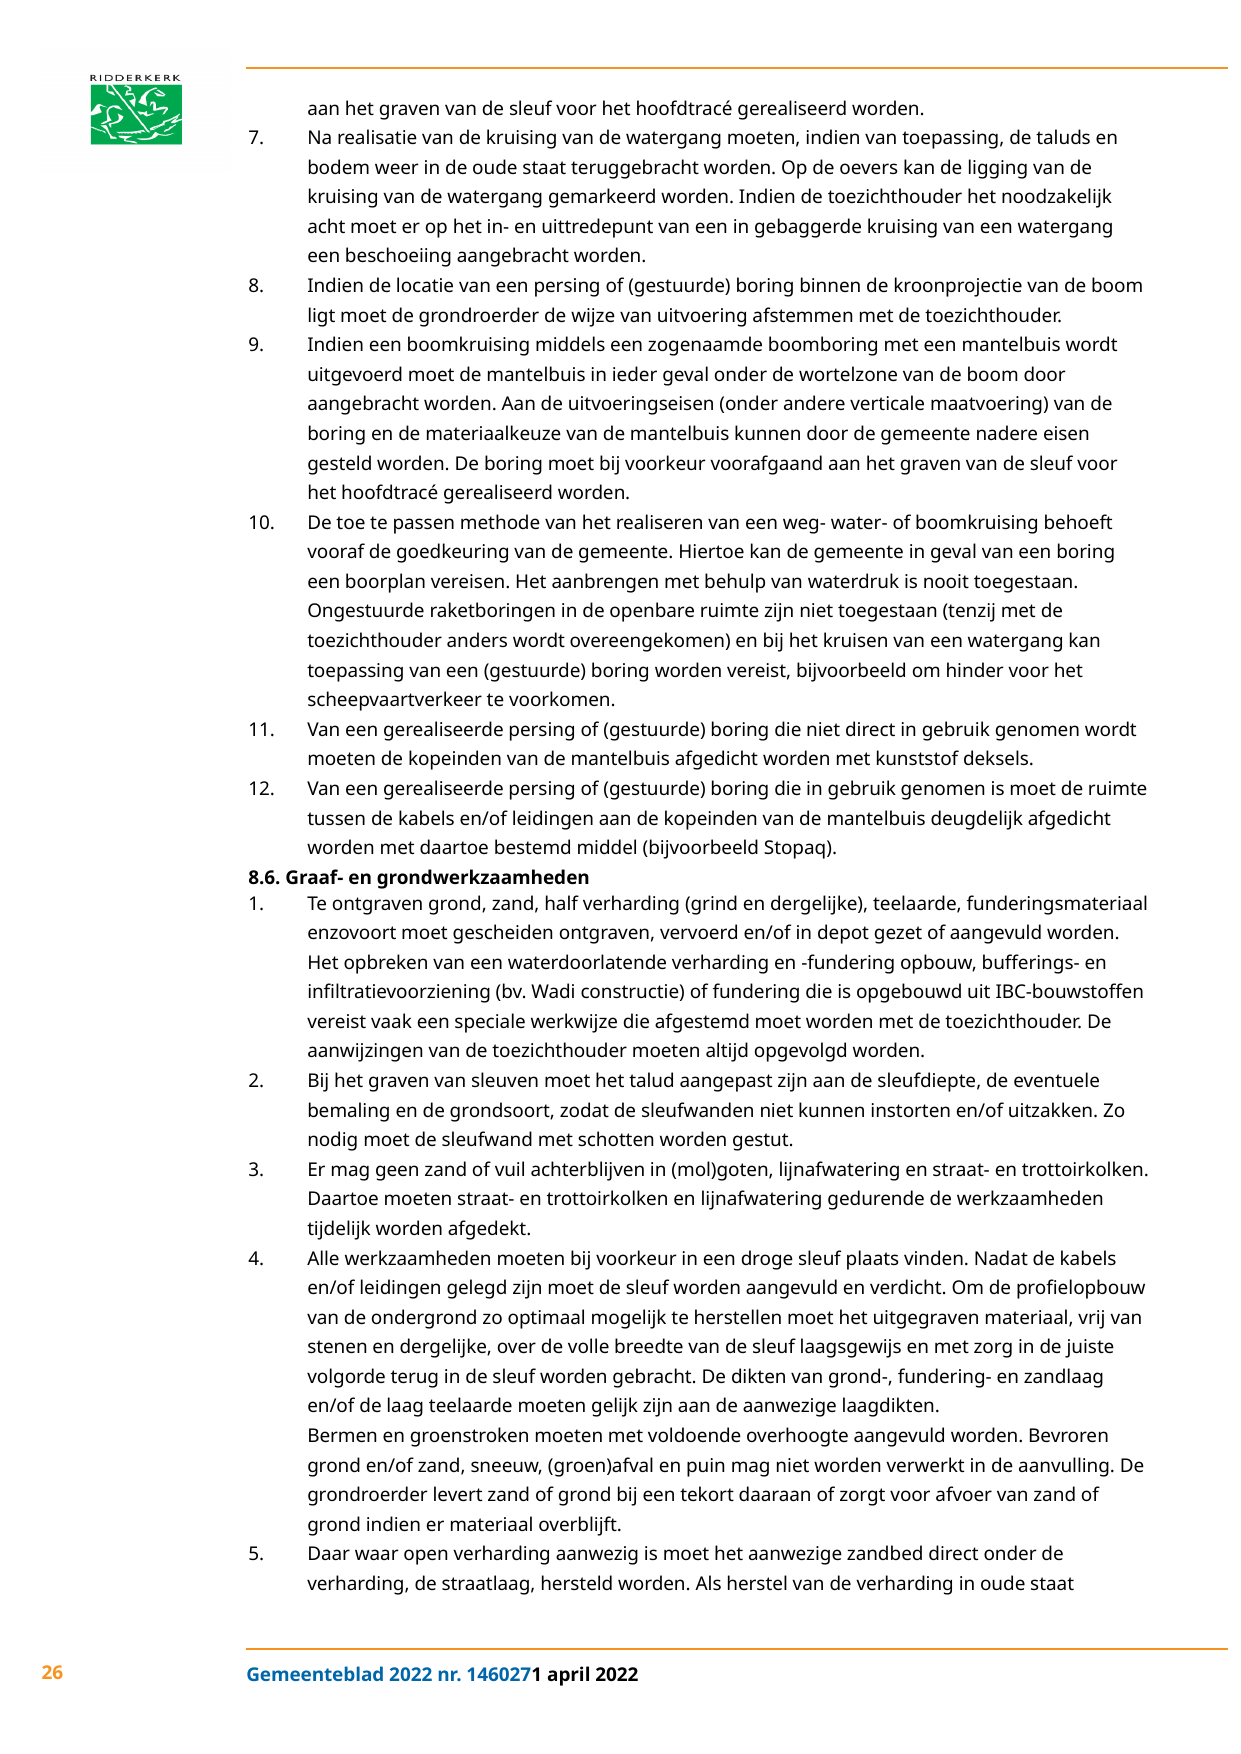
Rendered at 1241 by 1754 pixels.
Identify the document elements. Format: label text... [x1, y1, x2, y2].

list Na realisatie van de kruising van de watergang moeten, indien van toepassing, de taluds en bodem weer in de oude staat teruggebracht worden. Op de oevers kan de ligging van de kruising van de watergang gemarkeerd worden. Indien de toezichthouder het noodzakelijk acht moet er op het in- en uittredepunt van een in gebaggerde kruising van een watergang een beschoeiing aangebracht worden. [248, 124, 1152, 268]
picture [41, 47, 231, 172]
list aan het graven van de sleuf voor het hoofdtracé gerealiseerd worden. [248, 95, 1152, 121]
list Daar waar open verharding aanwezig is moet het aanwezige zandbed direct onder de verharding, de straatlaag, hersteld worden. Als herstel van de verharding in oude staat [248, 1541, 1152, 1596]
list Alle werkzaamheden moeten bij voorkeur in een droge sleuf plaats vinden. Nadat de kabels en/of leidingen gelegd zijn moet de sleuf worden aangevuld en verdicht. Om de profielopbouw van de ondergrond zo optimaal mogelijk te herstellen moet het uitgegraven materiaal, vrij van stenen en dergelijke, over de volle breedte van de sleuf laagsgewijs en met zorg in de juiste volgorde terug in de sleuf worden gebracht. De dikten van grond-, fundering- en zandlaag en/of de laag teelaarde moeten gelijk zijn aan de aanwezige laagdikten. [248, 1245, 1152, 1418]
list Bij het graven van sleuven moet het talud aangepast zijn aan de sleufdiepte, de eventuele bemaling en de grondsoort, zodat de sleufwanden niet kunnen instorten en/of uitzakken. Zo nodig moet de sleufwand met schotten worden gestut. [248, 1067, 1152, 1152]
list Van een gerealiseerde persing of (gestuurde) boring die in gebruik genomen is moet de ruimte tussen de kabels en/of leidingen aan de kopeinden van de mantelbuis deugdelijk afgedicht worden met daartoe bestemd middel (bijvoorbeeld Stopaq). [248, 775, 1152, 860]
list Te ontgraven grond, zand, half verharding (grind en dergelijke), teelaarde, funderingsmateriaal enzovoort moet gescheiden ontgraven, vervoerd en/of in depot gezet of aangevuld worden. Het opbreken van een waterdoorlatende verharding en -fundering opbouw, bufferings- en infiltratievoorziening (bv. Wadi constructie) of fundering die is opgebouwd uit IBC-bouwstoffen vereist vaak een speciale werkwijze die afgestemd moet worden met de toezichthouder. De aanwijzingen van de toezichthouder moeten altijd opgevolgd worden. [248, 890, 1152, 1063]
list Er mag geen zand of vuil achterblijven in (mol)goten, lijnafwatering en straat- en trottoirkolken. Daartoe moeten straat- en trottoirkolken en lijnafwatering gedurende de werkzaamheden tijdelijk worden afgedekt. [248, 1156, 1152, 1241]
list De toe te passen methode van het realiseren van een weg- water- of boomkruising behoeft vooraf de goedkeuring van de gemeente. Hiertoe kan de gemeente in geval van een boring een boorplan vereisen. Het aanbrengen met behulp van waterdruk is nooit toegestaan. Ongestuurde raketboringen in de openbare ruimte zijn niet toegestaan (tenzij met de toezichthouder anders wordt overeengekomen) en bij het kruisen van een watergang kan toepassing van een (gestuurde) boring worden vereist, bijvoorbeeld om hinder voor het scheepvaartverkeer te voorkomen. [248, 509, 1152, 712]
list Indien een boomkruising middels een zogenaamde boomboring met een mantelbuis wordt uitgevoerd moet de mantelbuis in ieder geval onder de wortelzone van de boom door aangebracht worden. Aan de uitvoeringseisen (onder andere verticale maatvoering) van de boring en de materiaalkeuze van de mantelbuis kunnen door de gemeente nadere eisen gesteld worden. De boring moet bij voorkeur voorafgaand aan het graven van de sleuf voor het hoofdtracé gerealiseerd worden. [248, 331, 1152, 505]
list Indien de locatie van een persing of (gestuurde) boring binnen de kroonprojectie van de boom ligt moet de grondroerder de wijze van uitvoering afstemmen met de toezichthouder. [248, 272, 1152, 328]
text 8.6. Graaf- en grondwerkzaamheden [248, 864, 1152, 890]
list Van een gerealiseerde persing of (gestuurde) boring die niet direct in gebruik genomen wordt moeten de kopeinden van de mantelbuis afgedicht worden met kunststof deksels. [248, 716, 1152, 771]
list Bermen en groenstroken moeten met voldoende overhoogte aangevuld worden. Bevroren grond en/of zand, sneeuw, (groen)afval en puin mag niet worden verwerkt in de aanvulling. De grondroerder levert zand of grond bij een tekort daaraan of zorgt voor afvoer van zand of grond indien er materiaal overblijft. [248, 1422, 1152, 1537]
